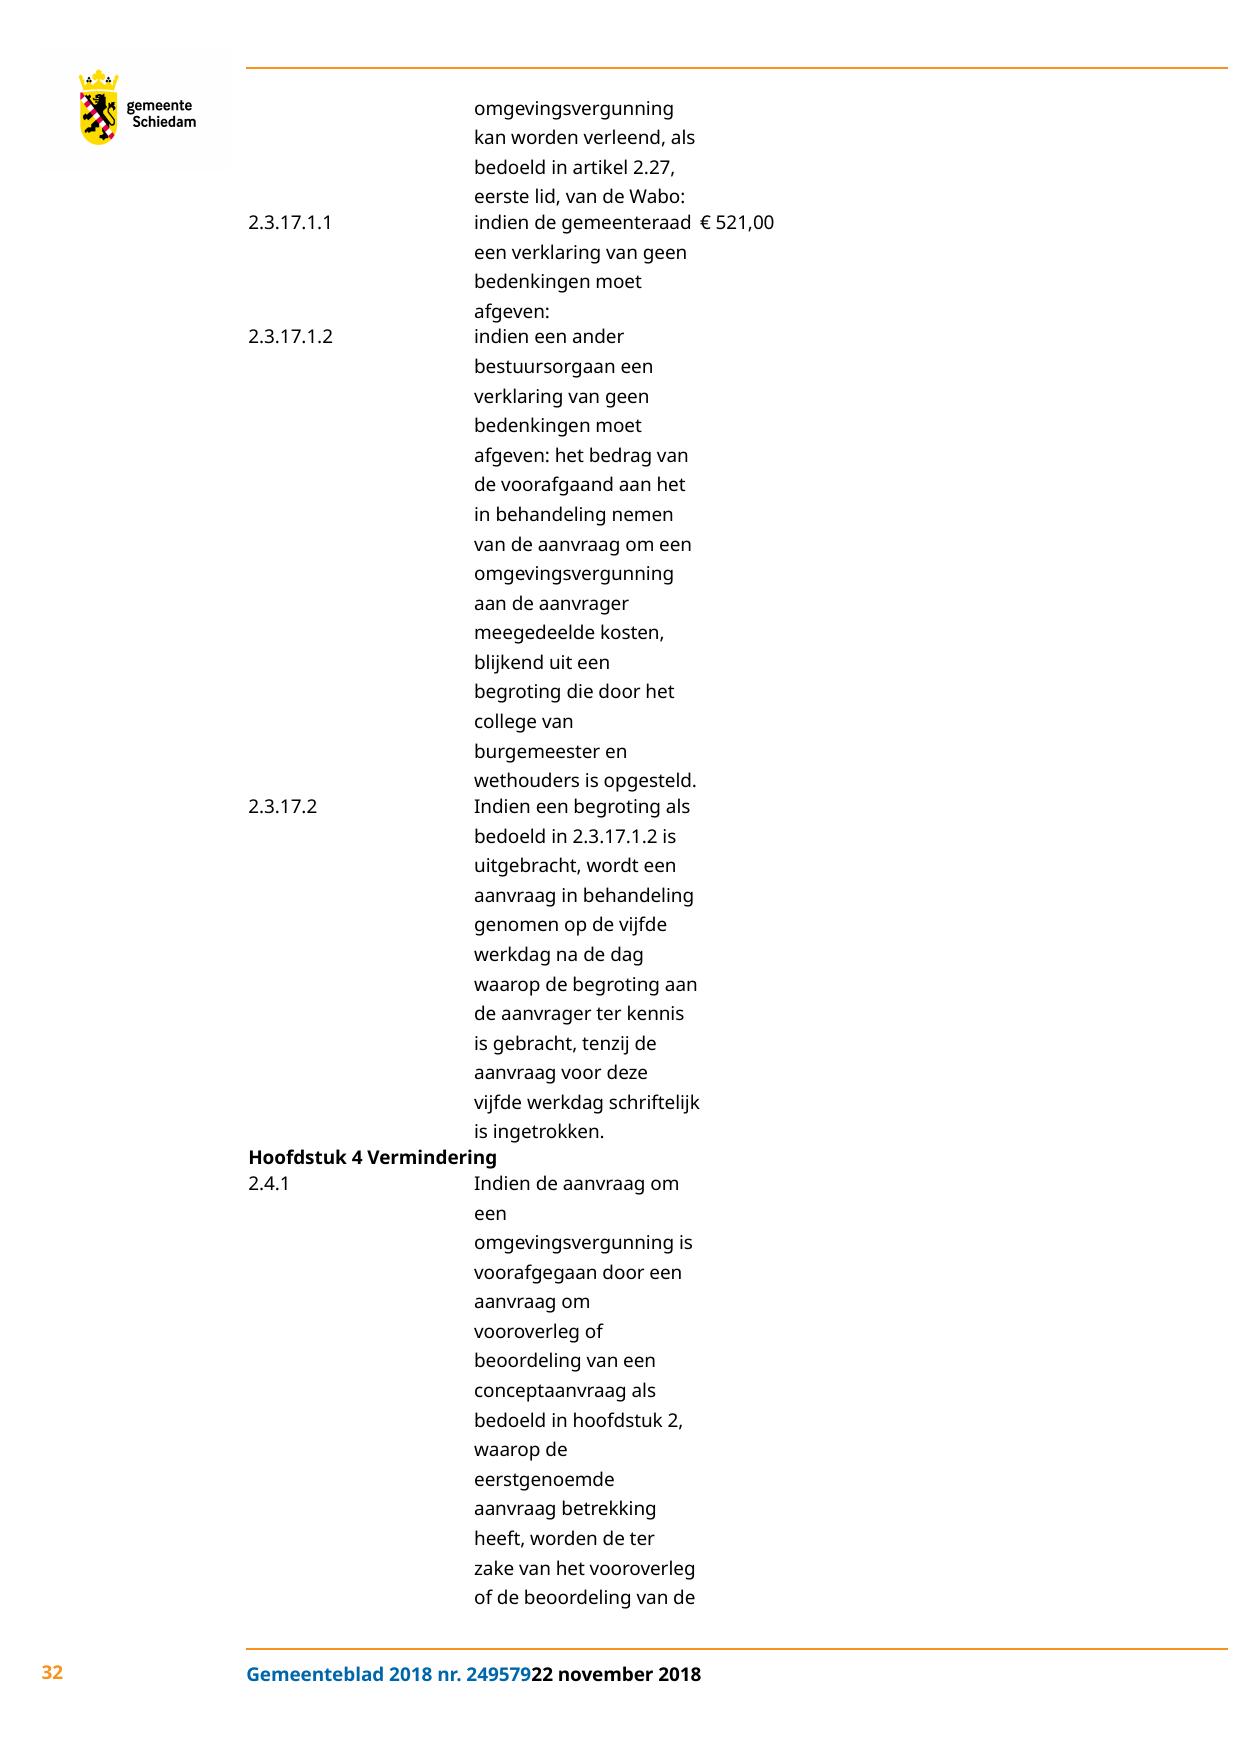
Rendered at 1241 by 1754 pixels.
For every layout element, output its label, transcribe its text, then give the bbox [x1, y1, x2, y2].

table_cell 2.3.17.1.1 [248, 209, 474, 324]
table_cell indien de gemeenteraad een verklaring van geen bedenkingen moet afgeven: [474, 209, 700, 324]
table_cell Hoofdstuk 4 Vermindering [248, 1144, 1152, 1170]
table_cell 2.3.17.2 [248, 793, 474, 1144]
table_cell [926, 1170, 1152, 1610]
table_cell [926, 209, 1152, 324]
table_cell [926, 95, 1152, 209]
table_cell [700, 95, 926, 209]
table_cell Indien een begroting als bedoeld in 2.3.17.1.2 is uitgebracht, wordt een aanvraag in behandeling genomen op de vijfde werkdag na de dag waarop de begroting aan de aanvrager ter kennis is gebracht, tenzij de aanvraag voor deze vijfde werkdag schriftelijk is ingetrokken. [474, 793, 700, 1144]
table_cell [926, 793, 1152, 1144]
table_cell indien een ander bestuursorgaan een verklaring van geen bedenkingen moet afgeven: het bedrag van de voorafgaand aan het in behandeling nemen van de aanvraag om een omgevingsvergunning aan de aanvrager meegedeelde kosten, blijkend uit een begroting die door het college van burgemeester en wethouders is opgesteld. [474, 324, 700, 793]
table_cell € 521,00 [700, 209, 926, 324]
table_cell [926, 324, 1152, 793]
table_cell [700, 324, 926, 793]
table_cell [248, 95, 474, 209]
table_cell Indien de aanvraag om een omgevingsvergunning is voorafgegaan door een aanvraag om vooroverleg of beoordeling van een conceptaanvraag als bedoeld in hoofdstuk 2, waarop de eerstgenoemde aanvraag betrekking heeft, worden de ter zake van het vooroverleg of de beoordeling van de [474, 1170, 700, 1610]
table_cell 2.4.1 [248, 1170, 474, 1610]
table_cell [700, 793, 926, 1144]
table_cell omgevingsvergunning kan worden verleend, als bedoeld in artikel 2.27, eerste lid, van de Wabo: [474, 95, 700, 209]
picture [41, 47, 231, 172]
table_cell 2.3.17.1.2 [248, 324, 474, 793]
table_cell [700, 1170, 926, 1610]
